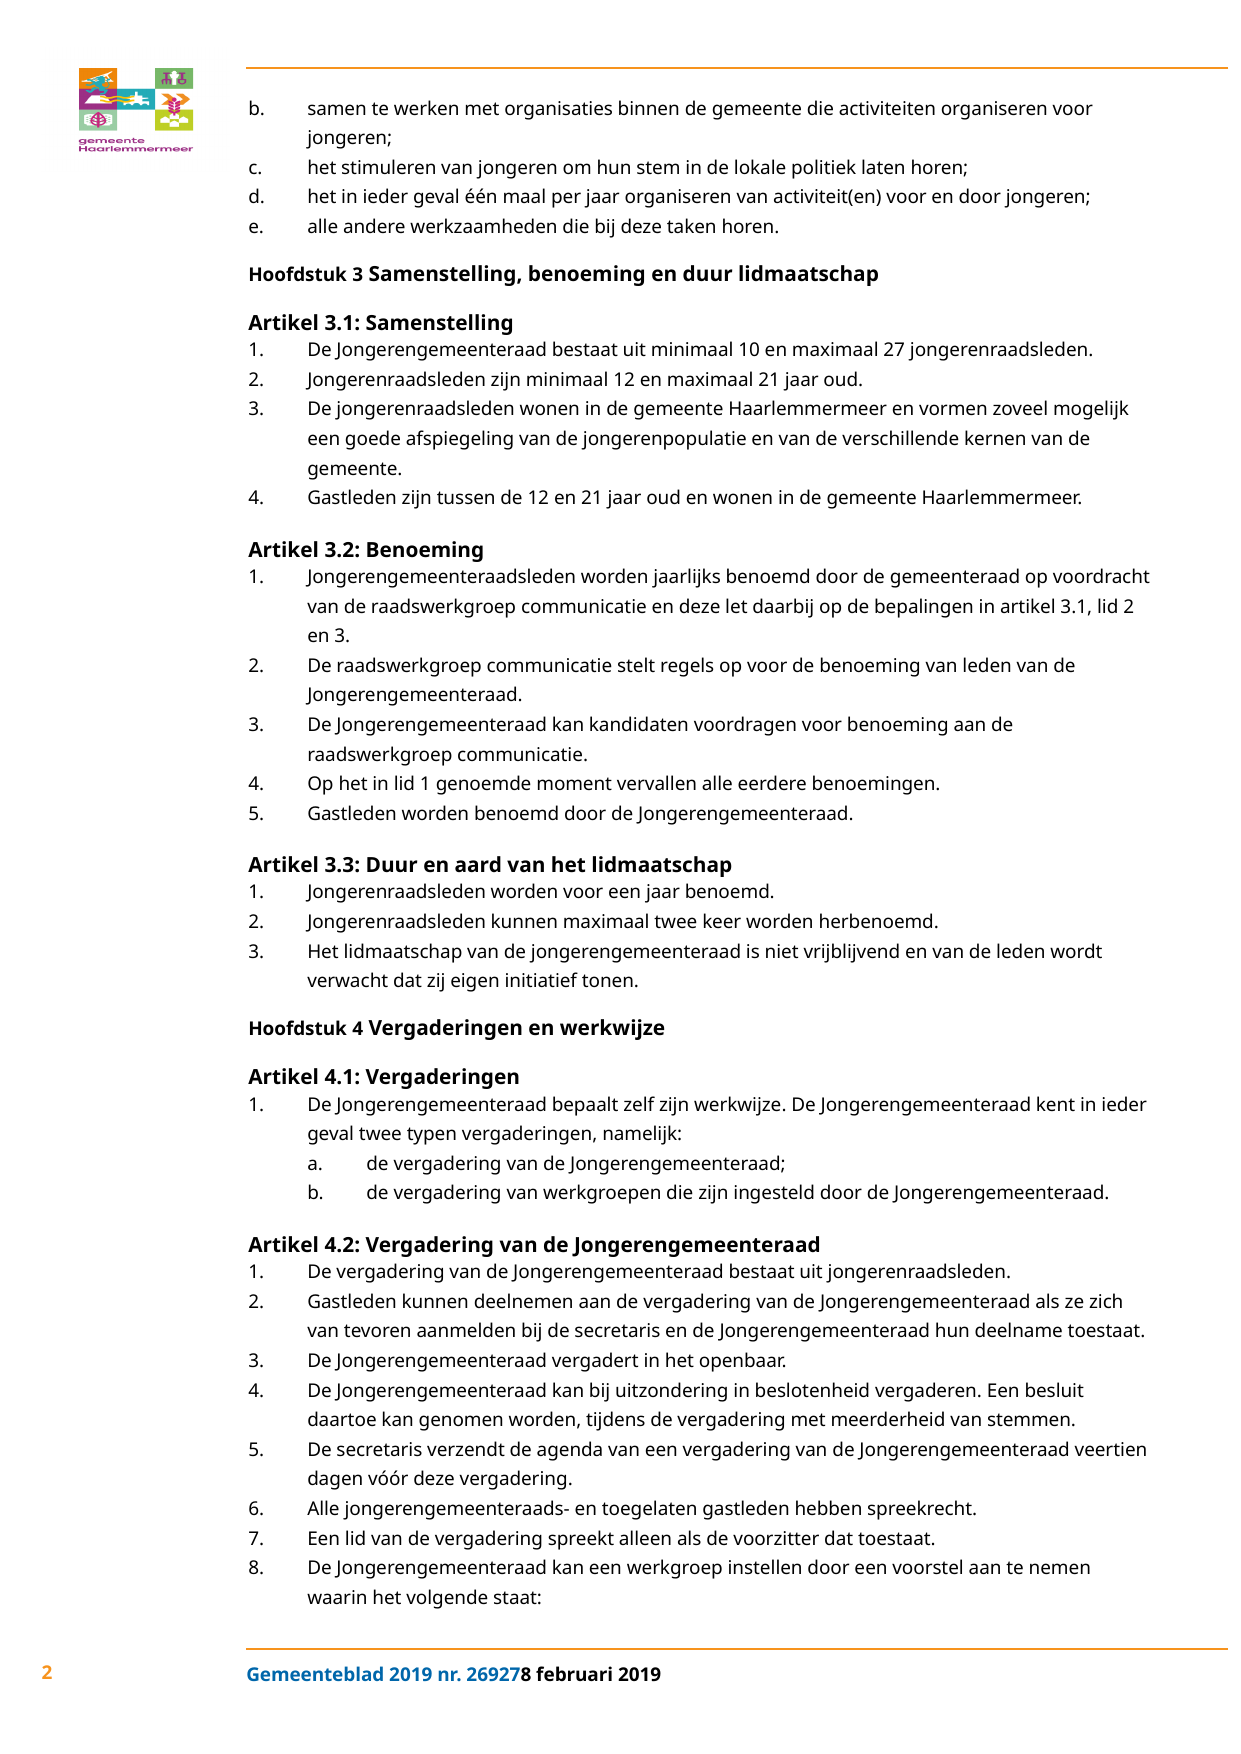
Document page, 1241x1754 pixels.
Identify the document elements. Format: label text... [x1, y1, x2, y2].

list Het lidmaatschap van de jongerengemeenteraad is niet vrijblijvend en van de leden wordt verwacht dat zij eigen initiatief tonen. [248, 938, 1152, 993]
list de vergadering van de Jongerengemeenteraad; [307, 1150, 1152, 1176]
list De Jongerengemeenteraad vergadert in het openbaar. [248, 1347, 1152, 1373]
text Artikel 3.3: Duur en aard van het lidmaatschap [248, 850, 1152, 879]
list Jongerenraadsleden kunnen maximaal twee keer worden herbenoemd. [248, 908, 1152, 934]
list Gastleden zijn tussen de 12 en 21 jaar oud en wonen in de gemeente Haarlemmermeer. [248, 484, 1152, 510]
list Gastleden worden benoemd door de Jongerengemeenteraad. [248, 800, 1152, 826]
list de vergadering van werkgroepen die zijn ingesteld door de Jongerengemeenteraad. [307, 1179, 1152, 1205]
list Jongerenraadsleden zijn minimaal 12 en maximaal 21 jaar oud. [248, 366, 1152, 392]
picture [41, 47, 231, 172]
list Een lid van de vergadering spreekt alleen als de voorzitter dat toestaat. [248, 1525, 1152, 1550]
list het in ieder geval één maal per jaar organiseren van activiteit(en) voor en door jongeren; [248, 183, 1152, 209]
text Hoofdstuk 4 Vergaderingen en werkwijze [248, 1013, 1152, 1042]
list samen te werken met organisaties binnen de gemeente die activiteiten organiseren voor jongeren; [248, 95, 1152, 150]
text Artikel 3.1: Samenstelling [248, 308, 1152, 336]
text Artikel 3.2: Benoeming [248, 535, 1152, 563]
text Hoofdstuk 3 Samenstelling, benoeming en duur lidmaatschap [248, 259, 1152, 287]
list De secretaris verzendt de agenda van een vergadering van de Jongerengemeenteraad veertien dagen vóór deze vergadering. [248, 1436, 1152, 1491]
list De Jongerengemeenteraad kan een werkgroep instellen door een voorstel aan te nemen waarin het volgende staat: [248, 1554, 1152, 1609]
text Artikel 4.2: Vergadering van de Jongerengemeenteraad [248, 1230, 1152, 1258]
list De Jongerengemeenteraad kan bij uitzondering in beslotenheid vergaderen. Een besluit daartoe kan genomen worden, tijdens de vergadering met meerderheid van stemmen. [248, 1377, 1152, 1432]
list Gastleden kunnen deelnemen aan de vergadering van de Jongerengemeenteraad als ze zich van tevoren aanmelden bij de secretaris en de Jongerengemeenteraad hun deelname toestaat. [248, 1288, 1152, 1343]
list het stimuleren van jongeren om hun stem in de lokale politiek laten horen; [248, 154, 1152, 180]
list De raadswerkgroep communicatie stelt regels op voor de benoeming van leden van de Jongerengemeenteraad. [248, 652, 1152, 707]
list Op het in lid 1 genoemde moment vervallen alle eerdere benoemingen. [248, 770, 1152, 796]
list De Jongerengemeenteraad bepaalt zelf zijn werkwijze. De Jongerengemeenteraad kent in ieder geval twee typen vergaderingen, namelijk: [248, 1091, 1152, 1146]
list Alle jongerengemeenteraads- en toegelaten gastleden hebben spreekrecht. [248, 1495, 1152, 1521]
list alle andere werkzaamheden die bij deze taken horen. [248, 213, 1152, 239]
list Jongerenraadsleden worden voor een jaar benoemd. [248, 879, 1152, 904]
list De vergadering van de Jongerengemeenteraad bestaat uit jongerenraadsleden. [248, 1258, 1152, 1284]
text Artikel 4.1: Vergaderingen [248, 1062, 1152, 1091]
list Jongerengemeenteraadsleden worden jaarlijks benoemd door de gemeenteraad op voordracht van de raadswerkgroep communicatie en deze let daarbij op de bepalingen in artikel 3.1, lid 2 en 3. [248, 563, 1152, 648]
list De jongerenraadsleden wonen in de gemeente Haarlemmermeer en vormen zoveel mogelijk een goede afspiegeling van de jongerenpopulatie en van de verschillende kernen van de gemeente. [248, 396, 1152, 481]
list De Jongerengemeenteraad bestaat uit minimaal 10 en maximaal 27 jongerenraadsleden. [248, 336, 1152, 362]
list De Jongerengemeenteraad kan kandidaten voordragen voor benoeming aan de raadswerkgroep communicatie. [248, 711, 1152, 766]
